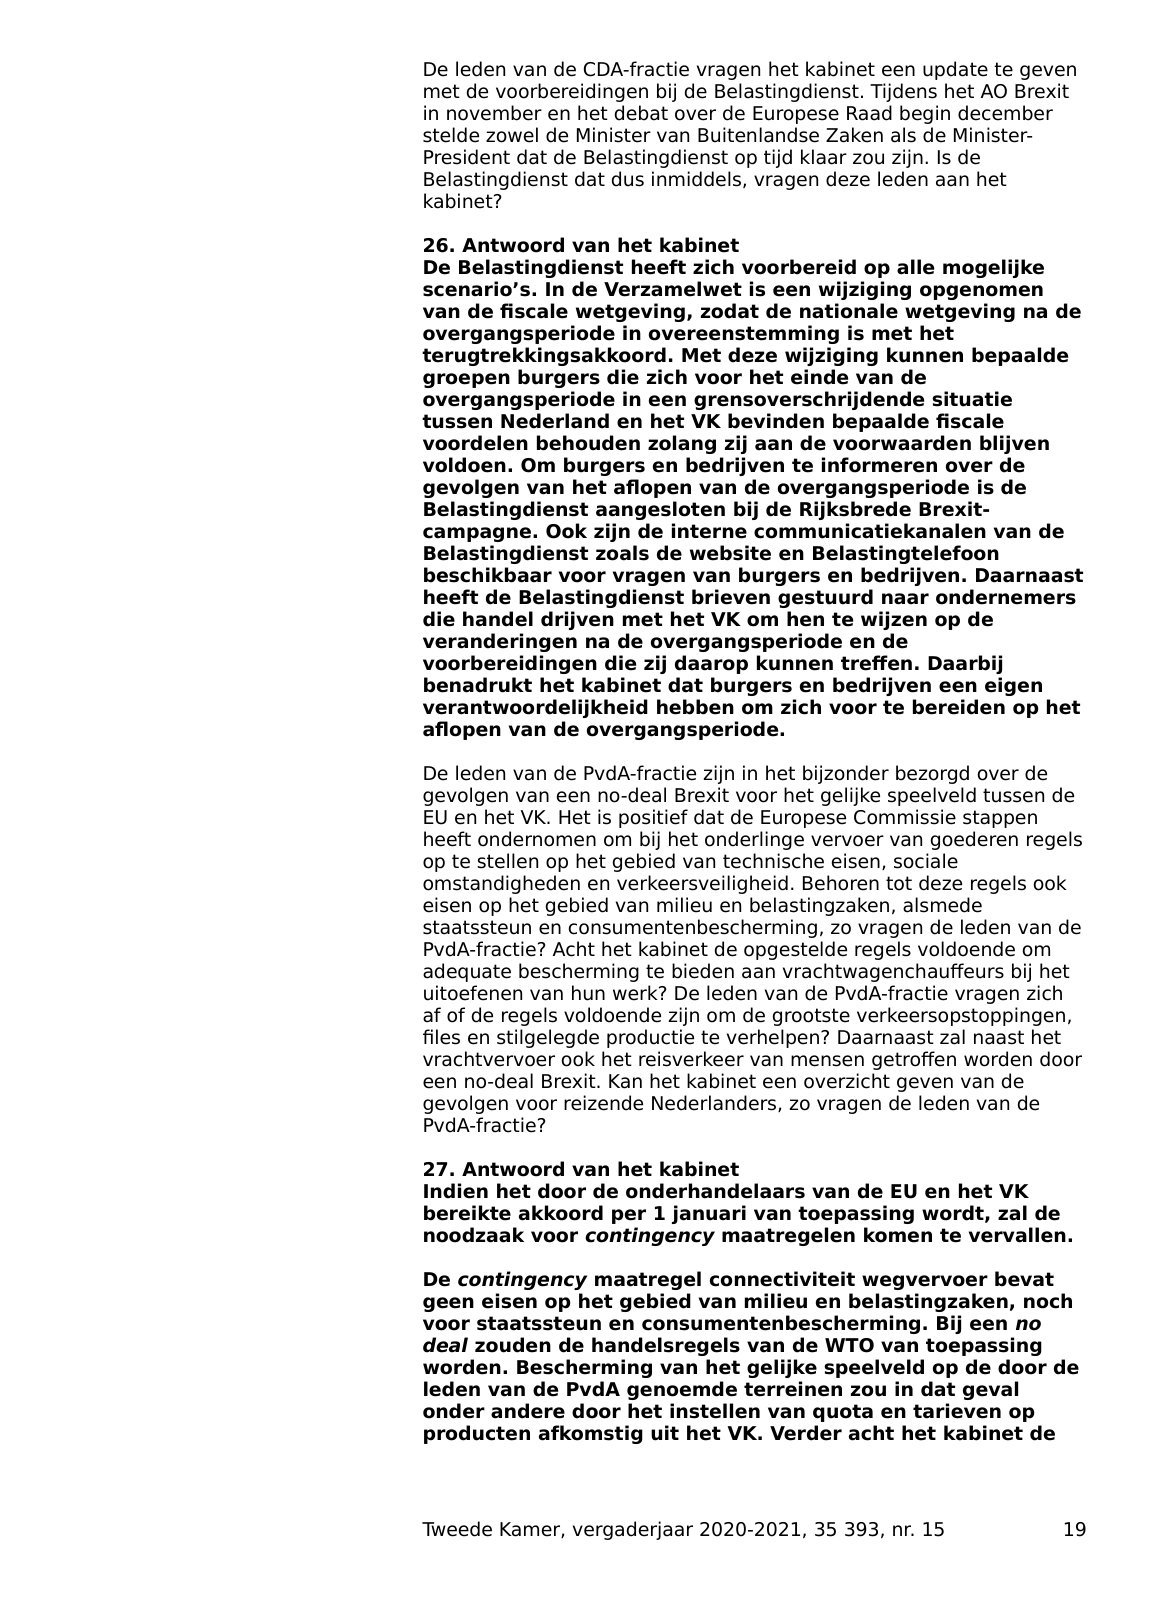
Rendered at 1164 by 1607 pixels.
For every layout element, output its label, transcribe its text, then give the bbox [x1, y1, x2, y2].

text De Belastingdienst heeft zich voorbereid op alle mogelijke scenario’s. In de Verzamelwet is een wijziging opgenomen van de fiscale wetgeving, zodat de nationale wetgeving na de overgangsperiode in overeenstemming is met het terugtrekkingsakkoord. Met deze wijziging kunnen bepaalde groepen burgers die zich voor het einde van de overgangsperiode in een grensoverschrijdende situatie tussen Nederland en het VK bevinden bepaalde fiscale voordelen behouden zolang zij aan de voorwaarden blijven voldoen. Om burgers en bedrijven te informeren over de gevolgen van het aflopen van de overgangsperiode is de Belastingdienst aangesloten bij de Rijksbrede Brexit-campagne. Ook zijn de interne communicatiekanalen van de Belastingdienst zoals de website en Belastingtelefoon beschikbaar voor vragen van burgers en bedrijven. Daarnaast heeft de Belastingdienst brieven gestuurd naar ondernemers die handel drijven met het VK om hen te wijzen op de veranderingen na de overgangsperiode en de voorbereidingen die zij daarop kunnen treffen. Daarbij benadrukt het kabinet dat burgers en bedrijven een eigen verantwoordelijkheid hebben om zich voor te bereiden op het aflopen van de overgangsperiode. [422, 257, 1087, 741]
text De leden van de PvdA-fractie zijn in het bijzonder bezorgd over de gevolgen van een no-deal Brexit voor het gelijke speelveld tussen de EU en het VK. Het is positief dat de Europese Commissie stappen heeft ondernomen om bij het onderlinge vervoer van goederen regels op te stellen op het gebied van technische eisen, sociale omstandigheden en verkeersveiligheid. Behoren tot deze regels ook eisen op het gebied van milieu en belastingzaken, alsmede staatssteun en consumentenbescherming, zo vragen de leden van de PvdA-fractie? Acht het kabinet de opgestelde regels voldoende om adequate bescherming te bieden aan vrachtwagenchauffeurs bij het uitoefenen van hun werk? De leden van de PvdA-fractie vragen zich af of de regels voldoende zijn om de grootste verkeersopstoppingen, files en stilgelegde productie te verhelpen? Daarnaast zal naast het vrachtvervoer ook het reisverkeer van mensen getroffen worden door een no-deal Brexit. Kan het kabinet een overzicht geven van de gevolgen voor reizende Nederlanders, zo vragen de leden van de PvdA-fractie? [422, 763, 1087, 1136]
text 27. Antwoord van het kabinet [422, 1159, 1087, 1181]
text 26. Antwoord van het kabinet [422, 235, 1087, 257]
text De contingency maatregel connectiviteit wegvervoer bevat geen eisen op het gebied van milieu en belastingzaken, noch voor staatssteun en consumentenbescherming. Bij een no deal zouden de handelsregels van de WTO van toepassing worden. Bescherming van het gelijke speelveld op de door de leden van de PvdA genoemde terreinen zou in dat geval onder andere door het instellen van quota en tarieven op producten afkomstig uit het VK. Verder acht het kabinet de [422, 1269, 1087, 1444]
text Indien het door de onderhandelaars van de EU en het VK bereikte akkoord per 1 januari van toepassing wordt, zal de noodzaak voor contingency maatregelen komen te vervallen. [422, 1181, 1087, 1247]
text De leden van de CDA-fractie vragen het kabinet een update te geven met de voorbereidingen bij de Belastingdienst. Tijdens het AO Brexit in november en het debat over de Europese Raad begin december stelde zowel de Minister van Buitenlandse Zaken als de Minister-President dat de Belastingdienst op tijd klaar zou zijn. Is de Belastingdienst dat dus inmiddels, vragen deze leden aan het kabinet? [422, 59, 1087, 213]
